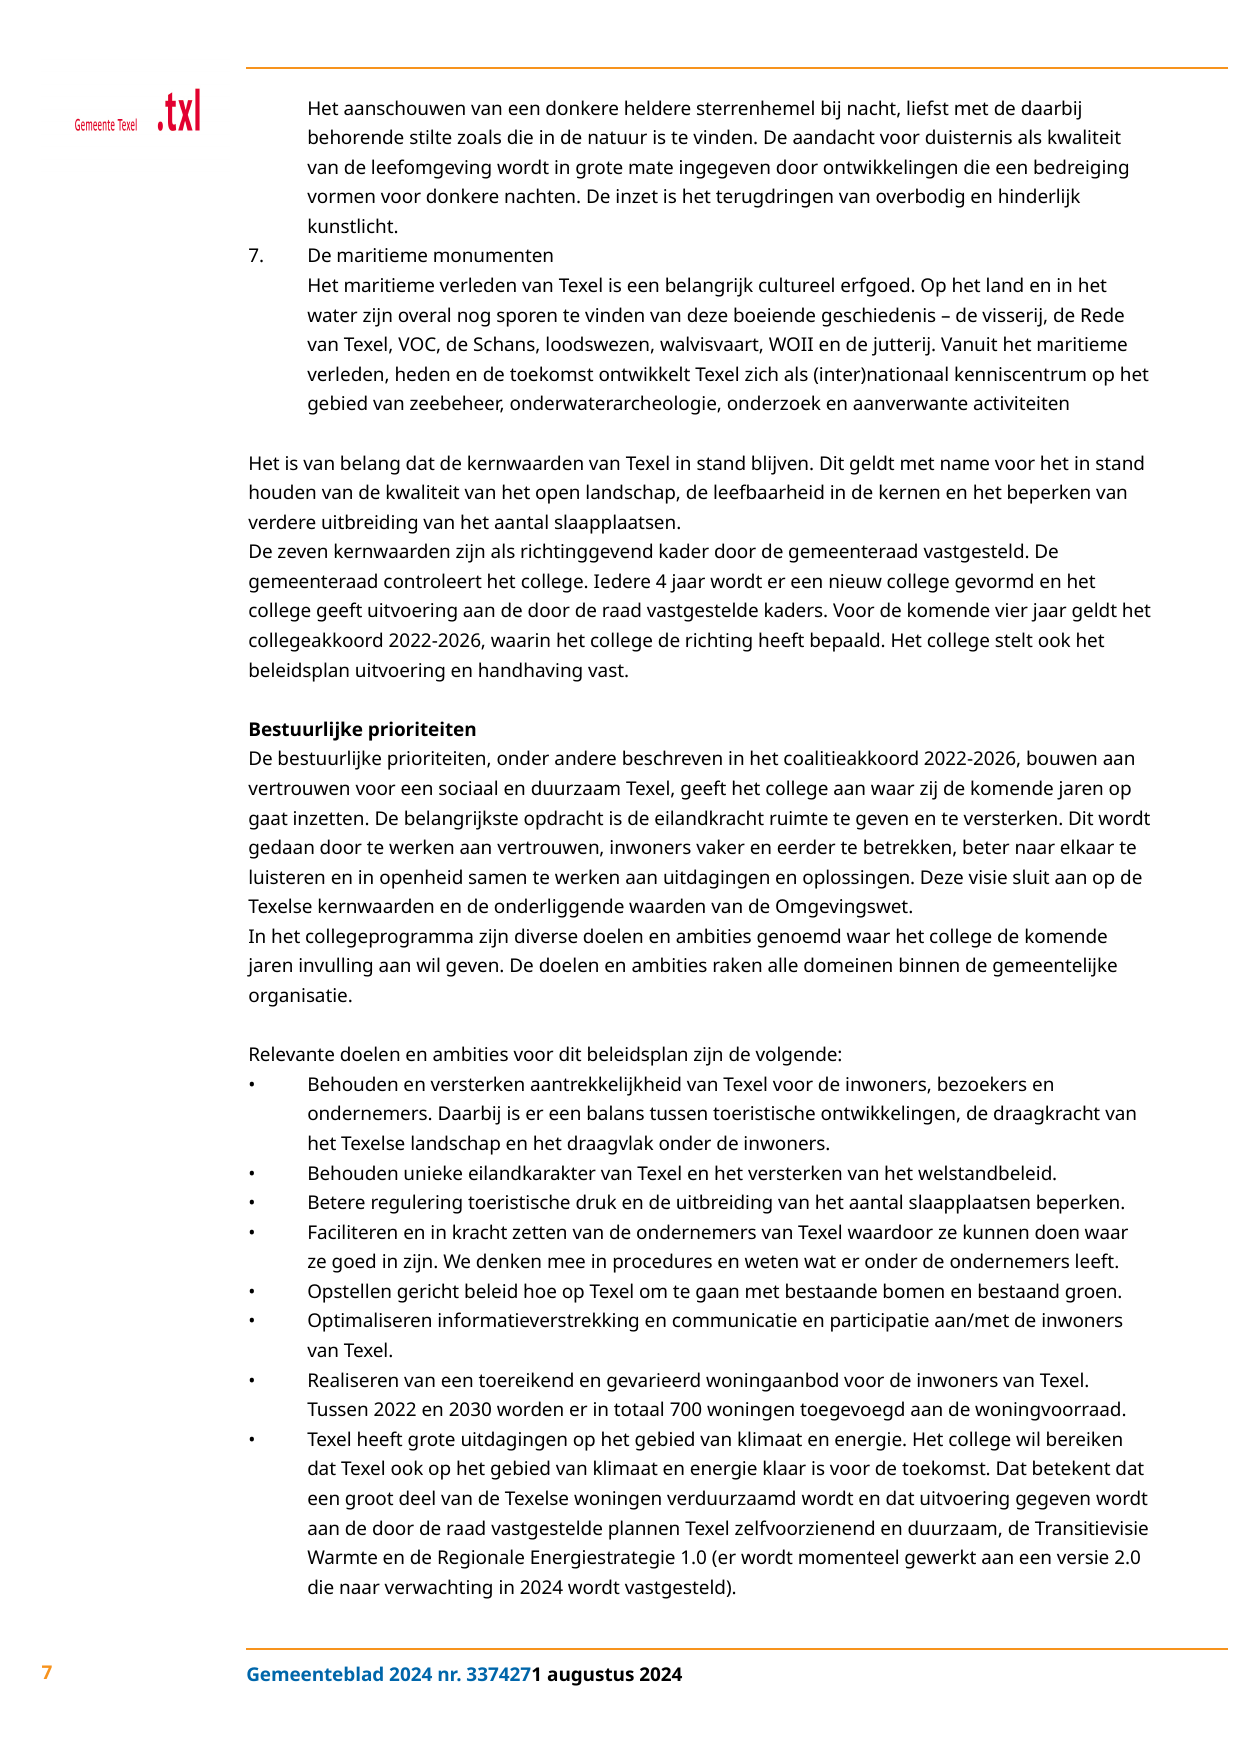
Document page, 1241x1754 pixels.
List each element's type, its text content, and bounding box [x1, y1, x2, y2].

list Het maritieme verleden van Texel is een belangrijk cultureel erfgoed. Op het land en in het water zijn overal nog sporen te vinden van deze boeiende geschiedenis – de visserij, de Rede van Texel, VOC, de Schans, loodswezen, walvisvaart, WOII en de jutterij. Vanuit het maritieme verleden, heden en de toekomst ontwikkelt Texel zich als (inter)nationaal kenniscentrum op het gebied van zeebeheer, onderwaterarcheologie, onderzoek en aanverwante activiteiten [248, 272, 1152, 416]
text Bestuurlijke prioriteiten [248, 716, 1152, 742]
list Faciliteren en in kracht zetten van de ondernemers van Texel waardoor ze kunnen doen waar ze goed in zijn. We denken mee in procedures en weten wat er onder de ondernemers leeft. [248, 1219, 1152, 1274]
text Relevante doelen en ambities voor dit beleidsplan zijn de volgende: [248, 1041, 1152, 1067]
list Behouden en versterken aantrekkelijkheid van Texel voor de inwoners, bezoekers en ondernemers. Daarbij is er een balans tussen toeristische ontwikkelingen, de draagkracht van het Texelse landschap en het draagvlak onder de inwoners. [248, 1071, 1152, 1156]
text In het collegeprogramma zijn diverse doelen en ambities genoemd waar het college de komende jaren invulling aan wil geven. De doelen en ambities raken alle domeinen binnen de gemeentelijke organisatie. [248, 923, 1152, 1008]
list Het aanschouwen van een donkere heldere sterrenhemel bij nacht, liefst met de daarbij behorende stilte zoals die in de natuur is te vinden. De aandacht voor duisternis als kwaliteit van de leefomgeving wordt in grote mate ingegeven door ontwikkelingen die een bedreiging vormen voor donkere nachten. De inzet is het terugdringen van overbodig en hinderlijk kunstlicht. [248, 95, 1152, 239]
list De maritieme monumenten [248, 243, 1152, 268]
list Betere regulering toeristische druk en de uitbreiding van het aantal slaapplaatsen beperken. [248, 1189, 1152, 1215]
list Texel heeft grote uitdagingen op het gebied van klimaat en energie. Het college wil bereiken dat Texel ook op het gebied van klimaat en energie klaar is voor de toekomst. Dat betekent dat een groot deel van de Texelse woningen verduurzaamd wordt en dat uitvoering gegeven wordt aan de door de raad vastgestelde plannen Texel zelfvoorzienend en duurzaam, de Transitievisie Warmte en de Regionale Energiestrategie 1.0 (er wordt momenteel gewerkt aan een versie 2.0 die naar verwachting in 2024 wordt vastgesteld). [248, 1426, 1152, 1600]
list Opstellen gericht beleid hoe op Texel om te gaan met bestaande bomen en bestaand groen. [248, 1278, 1152, 1304]
text Het is van belang dat de kernwaarden van Texel in stand blijven. Dit geldt met name voor het in stand houden van de kwaliteit van het open landschap, de leefbaarheid in de kernen en het beperken van verdere uitbreiding van het aantal slaapplaatsen. [248, 450, 1152, 535]
list Optimaliseren informatieverstrekking en communicatie en participatie aan/met de inwoners van Texel. [248, 1308, 1152, 1363]
text De bestuurlijke prioriteiten, onder andere beschreven in het coalitieakkoord 2022-2026, bouwen aan vertrouwen voor een sociaal en duurzaam Texel, geeft het college aan waar zij de komende jaren op gaat inzetten. De belangrijkste opdracht is de eilandkracht ruimte te geven en te versterken. Dit wordt gedaan door te werken aan vertrouwen, inwoners vaker en eerder te betrekken, beter naar elkaar te luisteren en in openheid samen te werken aan uitdagingen en oplossingen. Deze visie sluit aan op de Texelse kernwaarden en de onderliggende waarden van de Omgevingswet. [248, 746, 1152, 919]
list Realiseren van een toereikend en gevarieerd woningaanbod voor de inwoners van Texel. Tussen 2022 en 2030 worden er in totaal 700 woningen toegevoegd aan de woningvoorraad. [248, 1367, 1152, 1422]
text De zeven kernwaarden zijn als richtinggevend kader door de gemeenteraad vastgesteld. De gemeenteraad controleert het college. Iedere 4 jaar wordt er een nieuw college gevormd en het college geeft uitvoering aan de door de raad vastgestelde kaders. Voor de komende vier jaar geldt het collegeakkoord 2022-2026, waarin het college de richting heeft bepaald. Het college stelt ook het beleidsplan uitvoering en handhaving vast. [248, 538, 1152, 683]
list Behouden unieke eilandkarakter van Texel en het versterken van het welstandbeleid. [248, 1160, 1152, 1186]
picture [41, 47, 231, 172]
